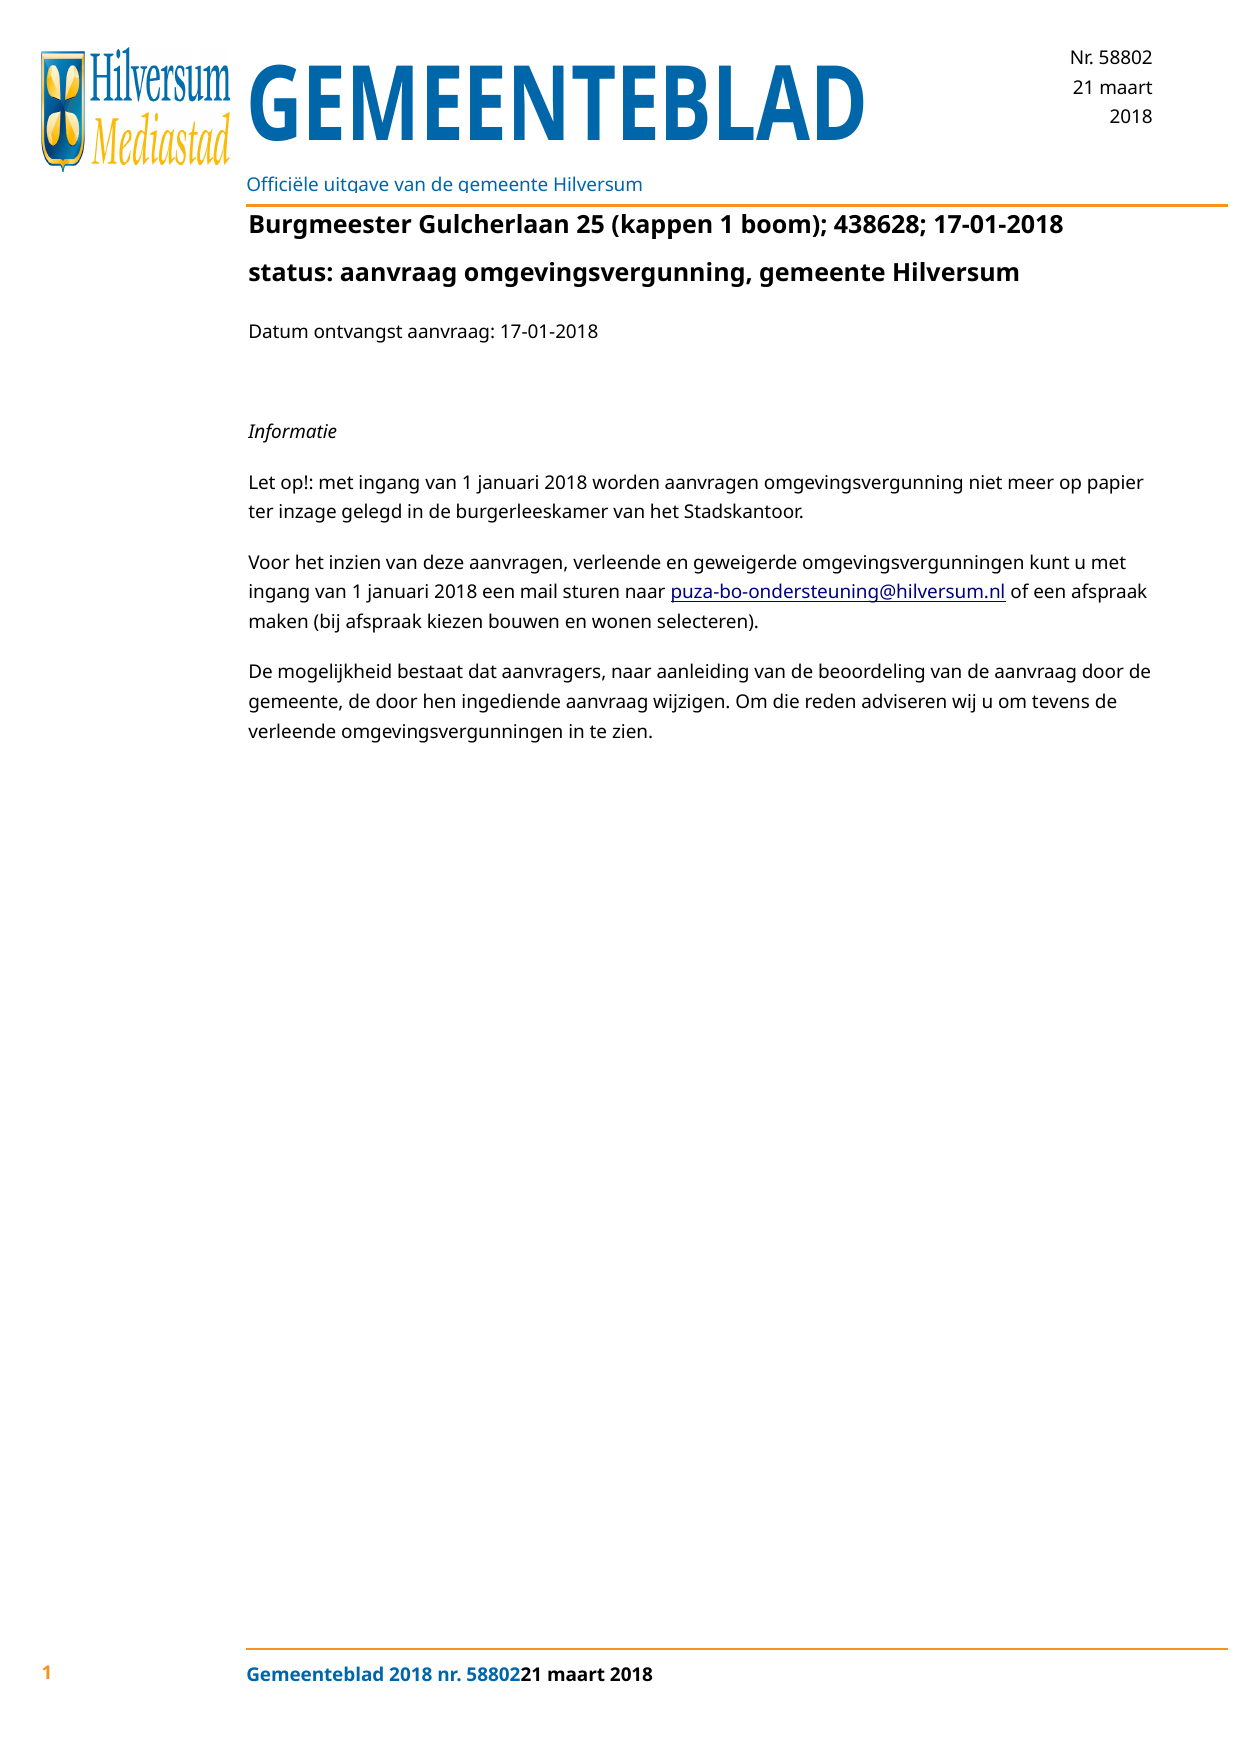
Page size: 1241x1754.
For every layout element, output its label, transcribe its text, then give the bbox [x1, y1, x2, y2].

text Informatie [248, 419, 1152, 444]
text Voor het inzien van deze aanvragen, verleende en geweigerde omgevingsvergunningen kunt u met ingang van 1 januari 2018 een mail sturen naar puza-bo-ondersteuning@hilversum.nl of een afspraak maken (bij afspraak kiezen bouwen en wonen selecteren). [248, 549, 1152, 634]
text De mogelijkheid bestaat dat aanvragers, naar aanleiding van de beoordeling van de aanvraag door de gemeente, de door hen ingediende aanvraag wijzigen. Om die reden adviseren wij u om tevens de verleende omgevingsvergunningen in te zien. [248, 659, 1152, 744]
picture [41, 47, 231, 172]
text Burgmeester Gulcherlaan 25 (kappen 1 boom); 438628; 17-01-2018 status: aanvraag omgevingsvergunning, gemeente Hilversum [248, 207, 1152, 288]
text Datum ontvangst aanvraag: 17-01-2018 [248, 318, 1152, 344]
text Let op!: met ingang van 1 januari 2018 worden aanvragen omgevingsvergunning niet meer op papier ter inzage gelegd in de burgerleeskamer van het Stadskantoor. [248, 469, 1152, 524]
